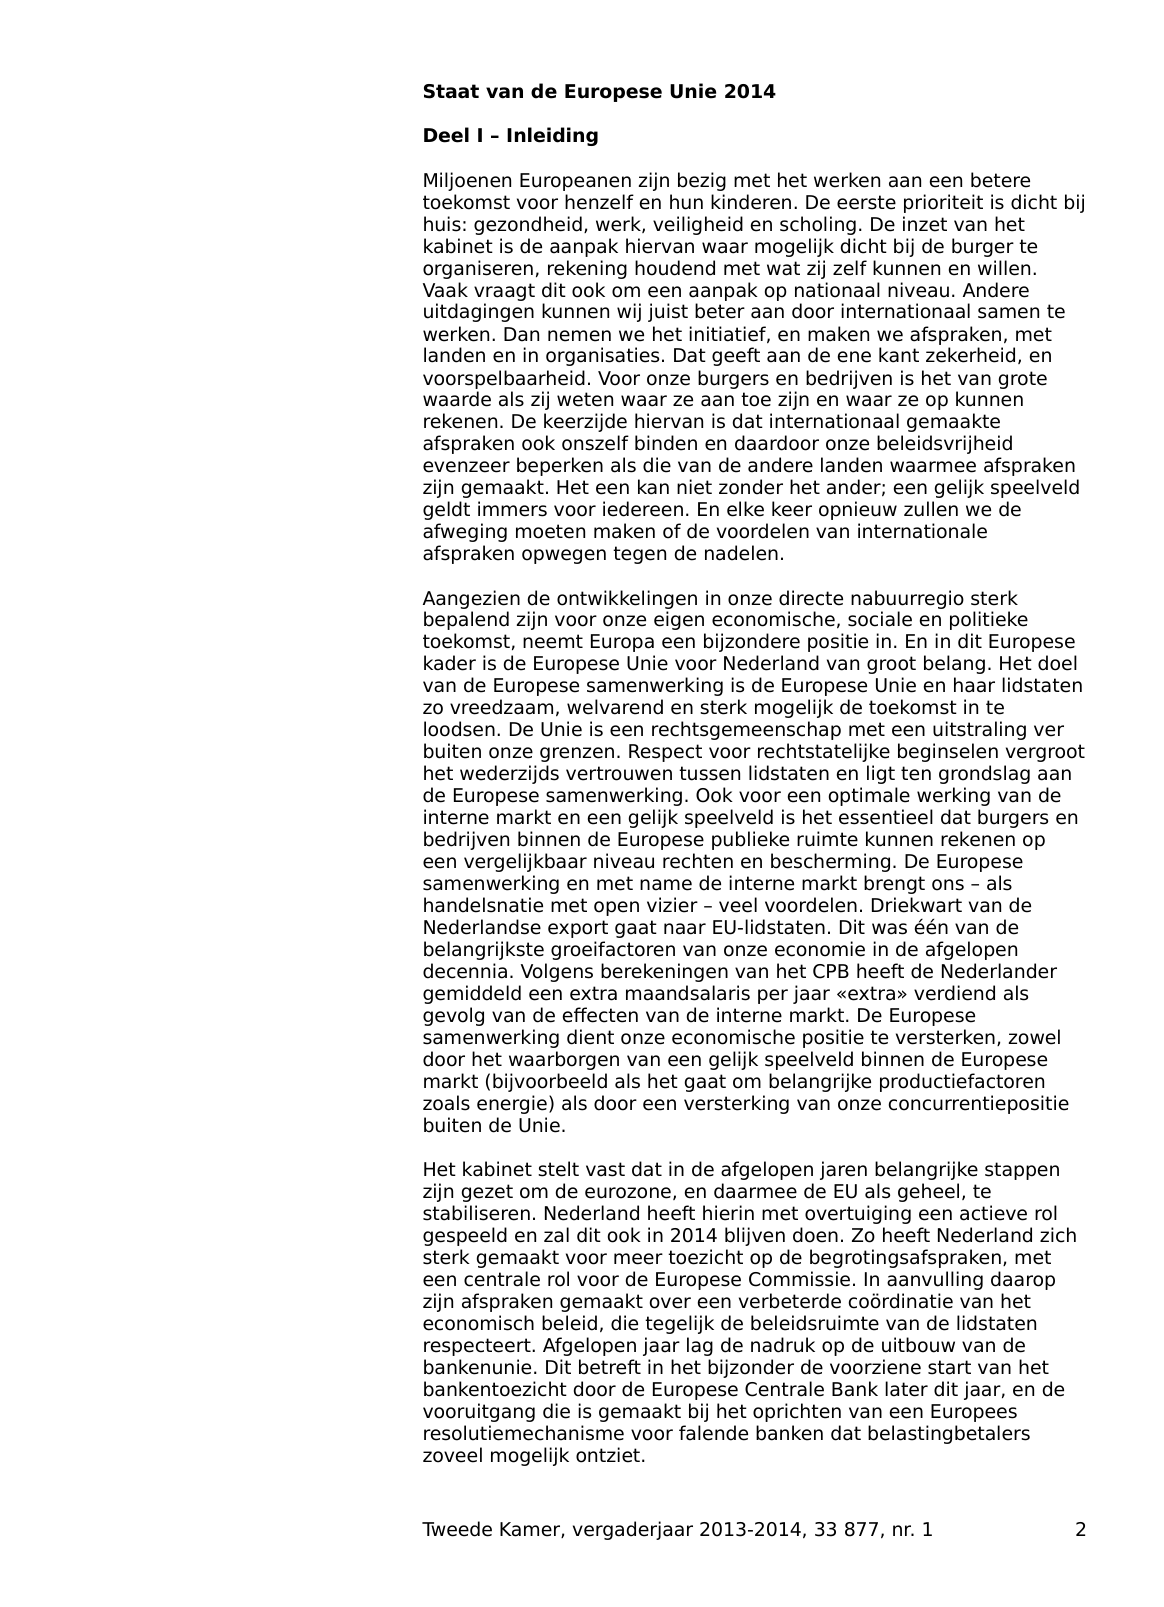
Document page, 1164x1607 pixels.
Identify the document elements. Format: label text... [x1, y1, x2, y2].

text Het kabinet stelt vast dat in de afgelopen jaren belangrijke stappen zijn gezet om de eurozone, en daarmee de EU als geheel, te stabiliseren. Nederland heeft hierin met overtuiging een actieve rol gespeeld en zal dit ook in 2014 blijven doen. Zo heeft Nederland zich sterk gemaakt voor meer toezicht op de begrotingsafspraken, met een centrale rol voor de Europese Commissie. In aanvulling daarop zijn afspraken gemaakt over een verbeterde coördinatie van het economisch beleid, die tegelijk de beleidsruimte van de lidstaten respecteert. Afgelopen jaar lag de nadruk op de uitbouw van de bankenunie. Dit betreft in het bijzonder de voorziene start van het bankentoezicht door de Europese Centrale Bank later dit jaar, en de vooruitgang die is gemaakt bij het oprichten van een Europees resolutiemechanisme voor falende banken dat belastingbetalers zoveel mogelijk ontziet. [422, 1159, 1087, 1467]
text Miljoenen Europeanen zijn bezig met het werken aan een betere toekomst voor henzelf en hun kinderen. De eerste prioriteit is dicht bij huis: gezondheid, werk, veiligheid en scholing. De inzet van het kabinet is de aanpak hiervan waar mogelijk dicht bij de burger te organiseren, rekening houdend met wat zij zelf kunnen en willen. Vaak vraagt dit ook om een aanpak op nationaal niveau. Andere uitdagingen kunnen wij juist beter aan door internationaal samen te werken. Dan nemen we het initiatief, en maken we afspraken, met landen en in organisaties. Dat geeft aan de ene kant zekerheid, en voorspelbaarheid. Voor onze burgers en bedrijven is het van grote waarde als zij weten waar ze aan toe zijn en waar ze op kunnen rekenen. De keerzijde hiervan is dat internationaal gemaakte afspraken ook onszelf binden en daardoor onze beleidsvrijheid evenzeer beperken als die van de andere landen waarmee afspraken zijn gemaakt. Het een kan niet zonder het ander; een gelijk speelveld geldt immers voor iedereen. En elke keer opnieuw zullen we de afweging moeten maken of de voordelen van internationale afspraken opwegen tegen de nadelen. [422, 169, 1087, 565]
text Aangezien de ontwikkelingen in onze directe nabuurregio sterk bepalend zijn voor onze eigen economische, sociale en politieke toekomst, neemt Europa een bijzondere positie in. En in dit Europese kader is de Europese Unie voor Nederland van groot belang. Het doel van de Europese samenwerking is de Europese Unie en haar lidstaten zo vreedzaam, welvarend en sterk mogelijk de toekomst in te loodsen. De Unie is een rechtsgemeenschap met een uitstraling ver buiten onze grenzen. Respect voor rechtstatelijke beginselen vergroot het wederzijds vertrouwen tussen lidstaten en ligt ten grondslag aan de Europese samenwerking. Ook voor een optimale werking van de interne markt en een gelijk speelveld is het essentieel dat burgers en bedrijven binnen de Europese publieke ruimte kunnen rekenen op een vergelijkbaar niveau rechten en bescherming. De Europese samenwerking en met name de interne markt brengt ons – als handelsnatie met open vizier – veel voordelen. Driekwart van de Nederlandse export gaat naar EU-lidstaten. Dit was één van de belangrijkste groeifactoren van onze economie in de afgelopen decennia. Volgens berekeningen van het CPB heeft de Nederlander gemiddeld een extra maandsalaris per jaar «extra» verdiend als gevolg van de effecten van de interne markt. De Europese samenwerking dient onze economische positie te versterken, zowel door het waarborgen van een gelijk speelveld binnen de Europese markt (bijvoorbeeld als het gaat om belangrijke productiefactoren zoals energie) als door een versterking van onze concurrentiepositie buiten de Unie. [422, 587, 1087, 1137]
subtitle Staat van de Europese Unie 2014 [422, 81, 1087, 103]
subtitle Deel I – Inleiding [422, 125, 1087, 147]
